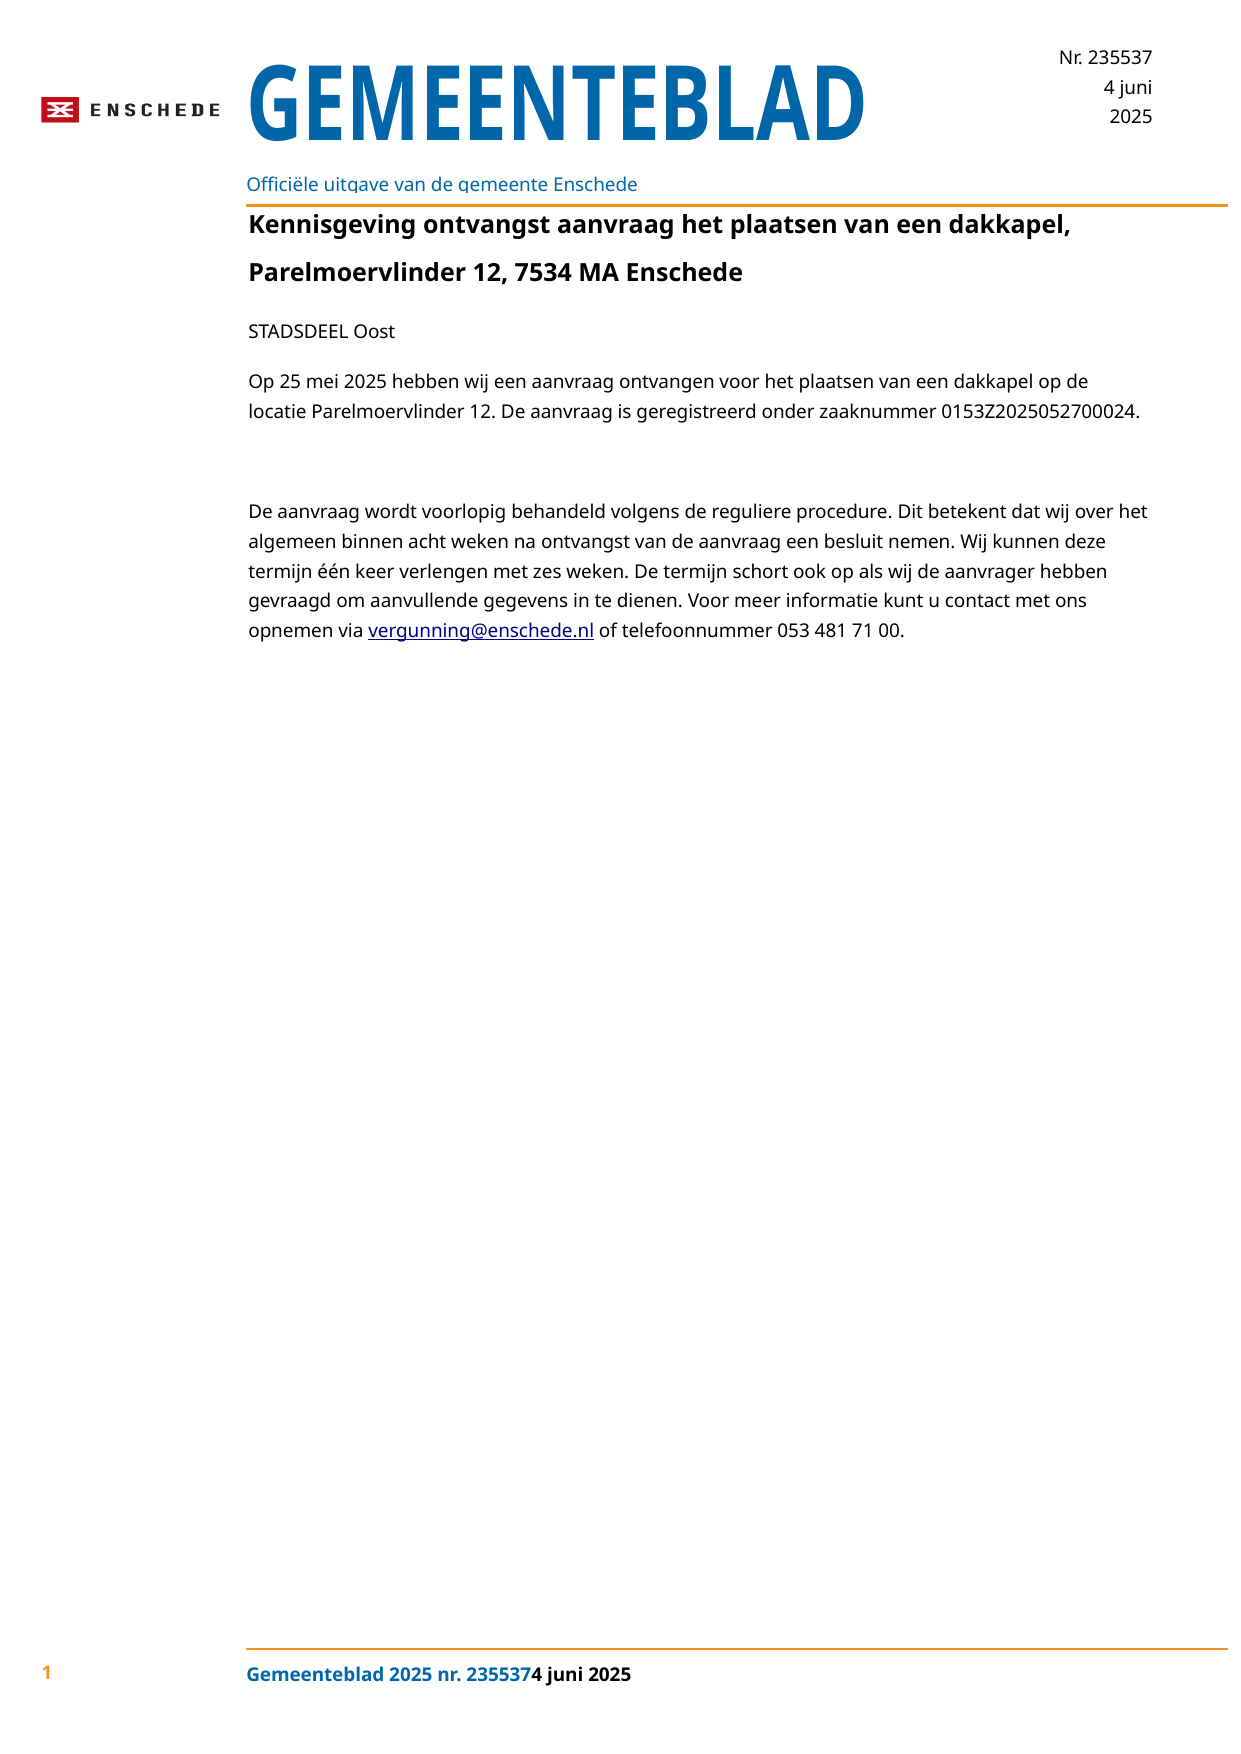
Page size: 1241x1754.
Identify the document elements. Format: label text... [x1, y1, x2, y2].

text De aanvraag wordt voorlopig behandeld volgens de reguliere procedure. Dit betekent dat wij over het algemeen binnen acht weken na ontvangst van de aanvraag een besluit nemen. Wij kunnen deze termijn één keer verlengen met zes weken. De termijn schort ook op als wij de aanvrager hebben gevraagd om aanvullende gegevens in te dienen. Voor meer informatie kunt u contact met ons opnemen via vergunning@enschede.nl of telefoonnummer 053 481 71 00. [248, 499, 1152, 643]
picture [41, 47, 231, 172]
text Kennisgeving ontvangst aanvraag het plaatsen van een dakkapel, Parelmoervlinder 12, 7534 MA Enschede [248, 207, 1152, 288]
text Op 25 mei 2025 hebben wij een aanvraag ontvangen voor het plaatsen van een dakkapel op de locatie Parelmoervlinder 12. De aanvraag is geregistreerd onder zaaknummer 0153Z2025052700024. [248, 368, 1152, 424]
text STADSDEEL Oost [248, 318, 1152, 344]
